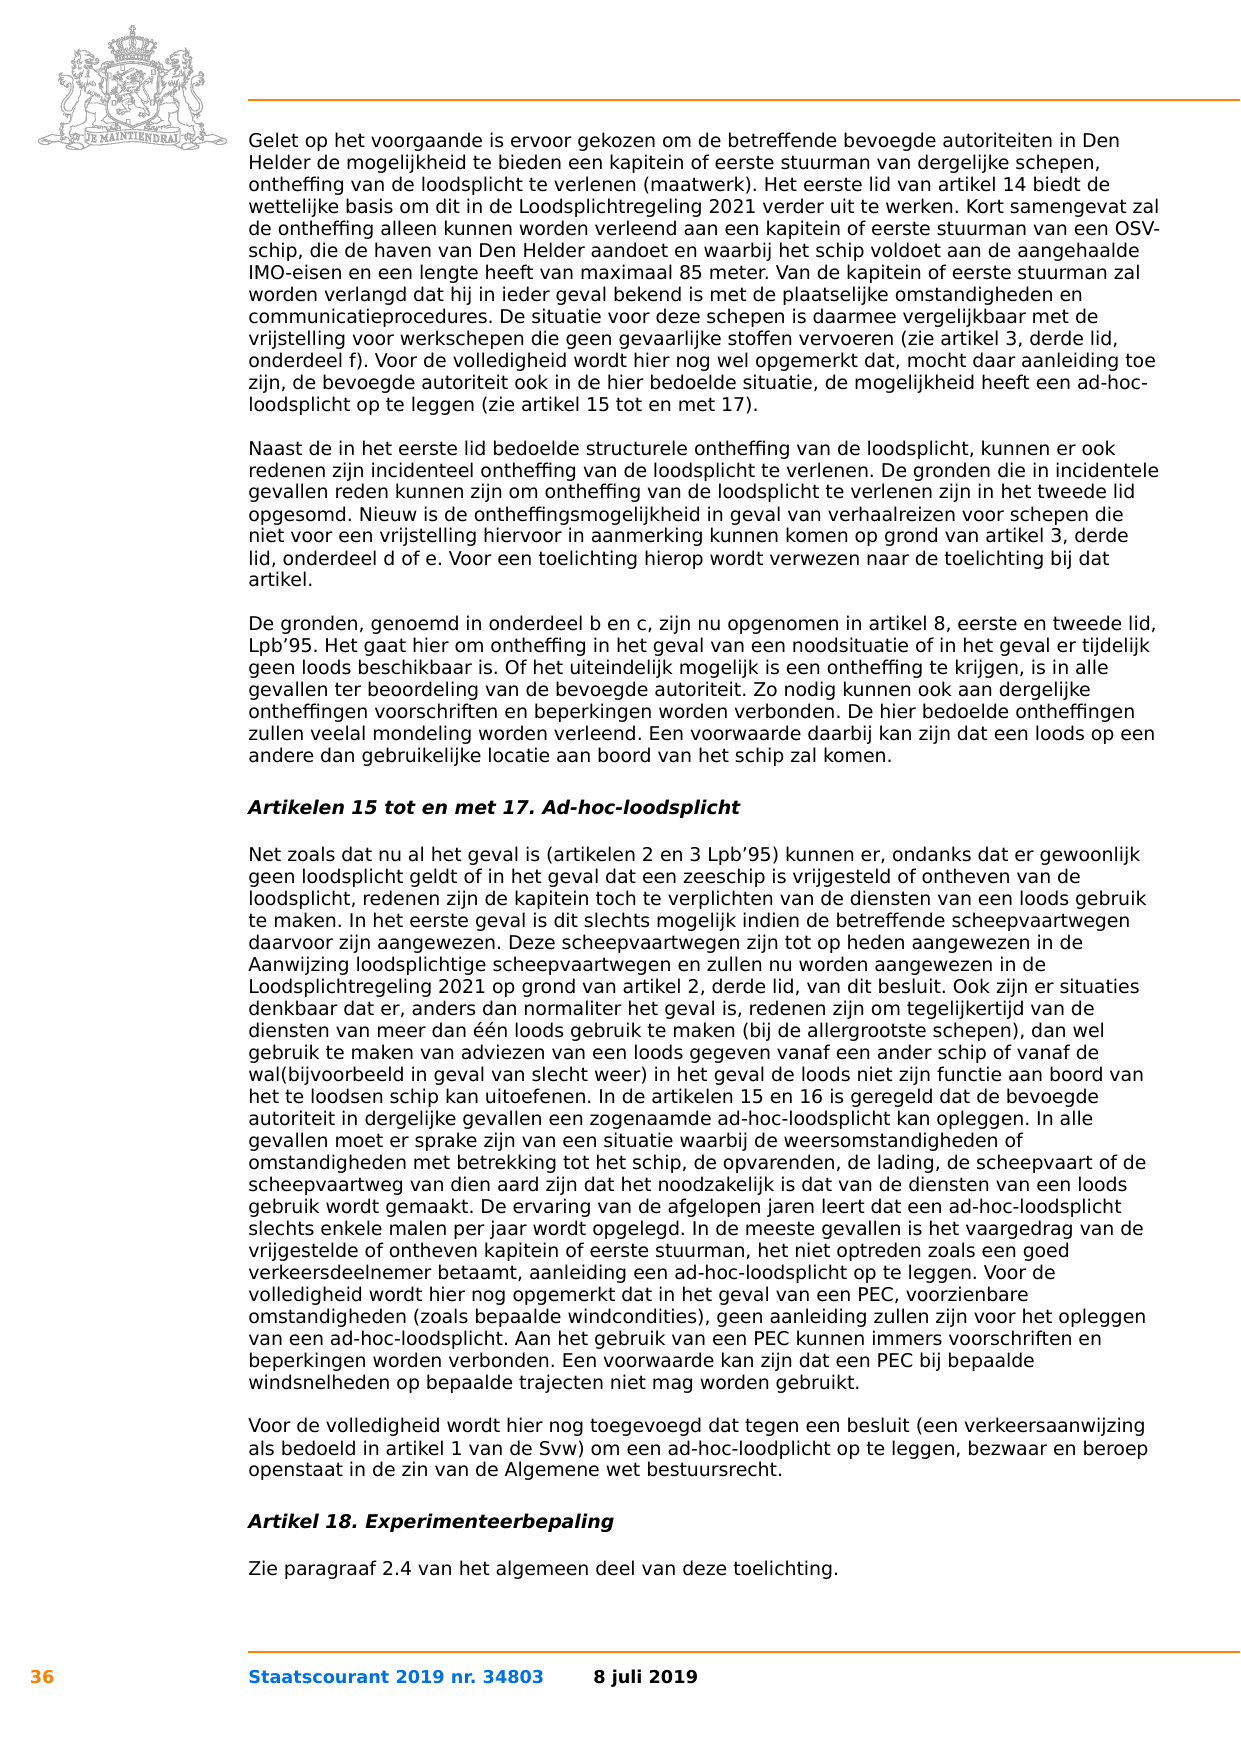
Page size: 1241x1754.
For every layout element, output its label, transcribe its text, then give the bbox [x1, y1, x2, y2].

text Naast de in het eerste lid bedoelde structurele ontheffing van de loodsplicht, kunnen er ook redenen zijn incidenteel ontheffing van de loodsplicht te verlenen. De gronden die in incidentele gevallen reden kunnen zijn om ontheffing van de loodsplicht te verlenen zijn in het tweede lid opgesomd. Nieuw is de ontheffingsmogelijkheid in geval van verhaalreizen voor schepen die niet voor een vrijstelling hiervoor in aanmerking kunnen komen op grond van artikel 3, derde lid, onderdeel d of e. Voor een toelichting hierop wordt verwezen naar de toelichting bij dat artikel. [248, 437, 1163, 591]
picture [38, 25, 227, 150]
text Net zoals dat nu al het geval is (artikelen 2 en 3 Lpb’95) kunnen er, ondanks dat er gewoonlijk geen loodsplicht geldt of in het geval dat een zeeschip is vrijgesteld of ontheven van de loodsplicht, redenen zijn de kapitein toch te verplichten van de diensten van een loods gebruik te maken. In het eerste geval is dit slechts mogelijk indien de betreffende scheepvaartwegen daarvoor zijn aangewezen. Deze scheepvaartwegen zijn tot op heden aangewezen in de Aanwijzing loodsplichtige scheepvaartwegen en zullen nu worden aangewezen in de Loodsplichtregeling 2021 op grond van artikel 2, derde lid, van dit besluit. Ook zijn er situaties denkbaar dat er, anders dan normaliter het geval is, redenen zijn om tegelijkertijd van de diensten van meer dan één loods gebruik te maken (bij de allergrootste schepen), dan wel gebruik te maken van adviezen van een loods gegeven vanaf een ander schip of vanaf de wal(bijvoorbeeld in geval van slecht weer) in het geval de loods niet zijn functie aan boord van het te loodsen schip kan uitoefenen. In de artikelen 15 en 16 is geregeld dat de bevoegde autoriteit in dergelijke gevallen een zogenaamde ad-hoc-loodsplicht kan opleggen. In alle gevallen moet er sprake zijn van een situatie waarbij de weersomstandigheden of omstandigheden met betrekking tot het schip, de opvarenden, de lading, de scheepvaart of de scheepvaartweg van dien aard zijn dat het noodzakelijk is dat van de diensten van een loods gebruik wordt gemaakt. De ervaring van de afgelopen jaren leert dat een ad-hoc-loodsplicht slechts enkele malen per jaar wordt opgelegd. In de meeste gevallen is het vaargedrag van de vrijgestelde of ontheven kapitein of eerste stuurman, het niet optreden zoals een goed verkeersdeelnemer betaamt, aanleiding een ad-hoc-loodsplicht op te leggen. Voor de volledigheid wordt hier nog opgemerkt dat in het geval van een PEC, voorzienbare omstandigheden (zoals bepaalde windcondities), geen aanleiding zullen zijn voor het opleggen van een ad-hoc-loodsplicht. Aan het gebruik van een PEC kunnen immers voorschriften en beperkingen worden verbonden. Een voorwaarde kan zijn dat een PEC bij bepaalde windsnelheden op bepaalde trajecten niet mag worden gebruikt. [248, 844, 1163, 1393]
text Gelet op het voorgaande is ervoor gekozen om de betreffende bevoegde autoriteiten in Den Helder de mogelijkheid te bieden een kapitein of eerste stuurman van dergelijke schepen, ontheffing van de loodsplicht te verlenen (maatwerk). Het eerste lid van artikel 14 biedt de wettelijke basis om dit in de Loodsplichtregeling 2021 verder uit te werken. Kort samengevat zal de ontheffing alleen kunnen worden verleend aan een kapitein of eerste stuurman van een OSV-schip, die de haven van Den Helder aandoet en waarbij het schip voldoet aan de aangehaalde IMO-eisen en een lengte heeft van maximaal 85 meter. Van de kapitein of eerste stuurman zal worden verlangd dat hij in ieder geval bekend is met de plaatselijke omstandigheden en communicatieprocedures. De situatie voor deze schepen is daarmee vergelijkbaar met de vrijstelling voor werkschepen die geen gevaarlijke stoffen vervoeren (zie artikel 3, derde lid, onderdeel f). Voor de volledigheid wordt hier nog wel opgemerkt dat, mocht daar aanleiding toe zijn, de bevoegde autoriteit ook in de hier bedoelde situatie, de mogelijkheid heeft een ad-hoc-loodsplicht op te leggen (zie artikel 15 tot en met 17). [248, 130, 1163, 416]
text De gronden, genoemd in onderdeel b en c, zijn nu opgenomen in artikel 8, eerste en tweede lid, Lpb’95. Het gaat hier om ontheffing in het geval van een noodsituatie of in het geval er tijdelijk geen loods beschikbaar is. Of het uiteindelijk mogelijk is een ontheffing te krijgen, is in alle gevallen ter beoordeling van de bevoegde autoriteit. Zo nodig kunnen ook aan dergelijke ontheffingen voorschriften en beperkingen worden verbonden. De hier bedoelde ontheffingen zullen veelal mondeling worden verleend. Een voorwaarde daarbij kan zijn dat een loods op een andere dan gebruikelijke locatie aan boord van het schip zal komen. [248, 613, 1163, 767]
subtitle Artikel 18. Experimenteerbepaling [248, 1511, 1163, 1533]
text Zie paragraaf 2.4 van het algemeen deel van deze toelichting. [248, 1558, 1163, 1580]
text Voor de volledigheid wordt hier nog toegevoegd dat tegen een besluit (een verkeersaanwijzing als bedoeld in artikel 1 van de Svw) om een ad-hoc-loodplicht op te leggen, bezwaar en beroep openstaat in de zin van de Algemene wet bestuursrecht. [248, 1415, 1163, 1481]
subtitle Artikelen 15 tot en met 17. Ad-hoc-loodsplicht [248, 797, 1163, 819]
